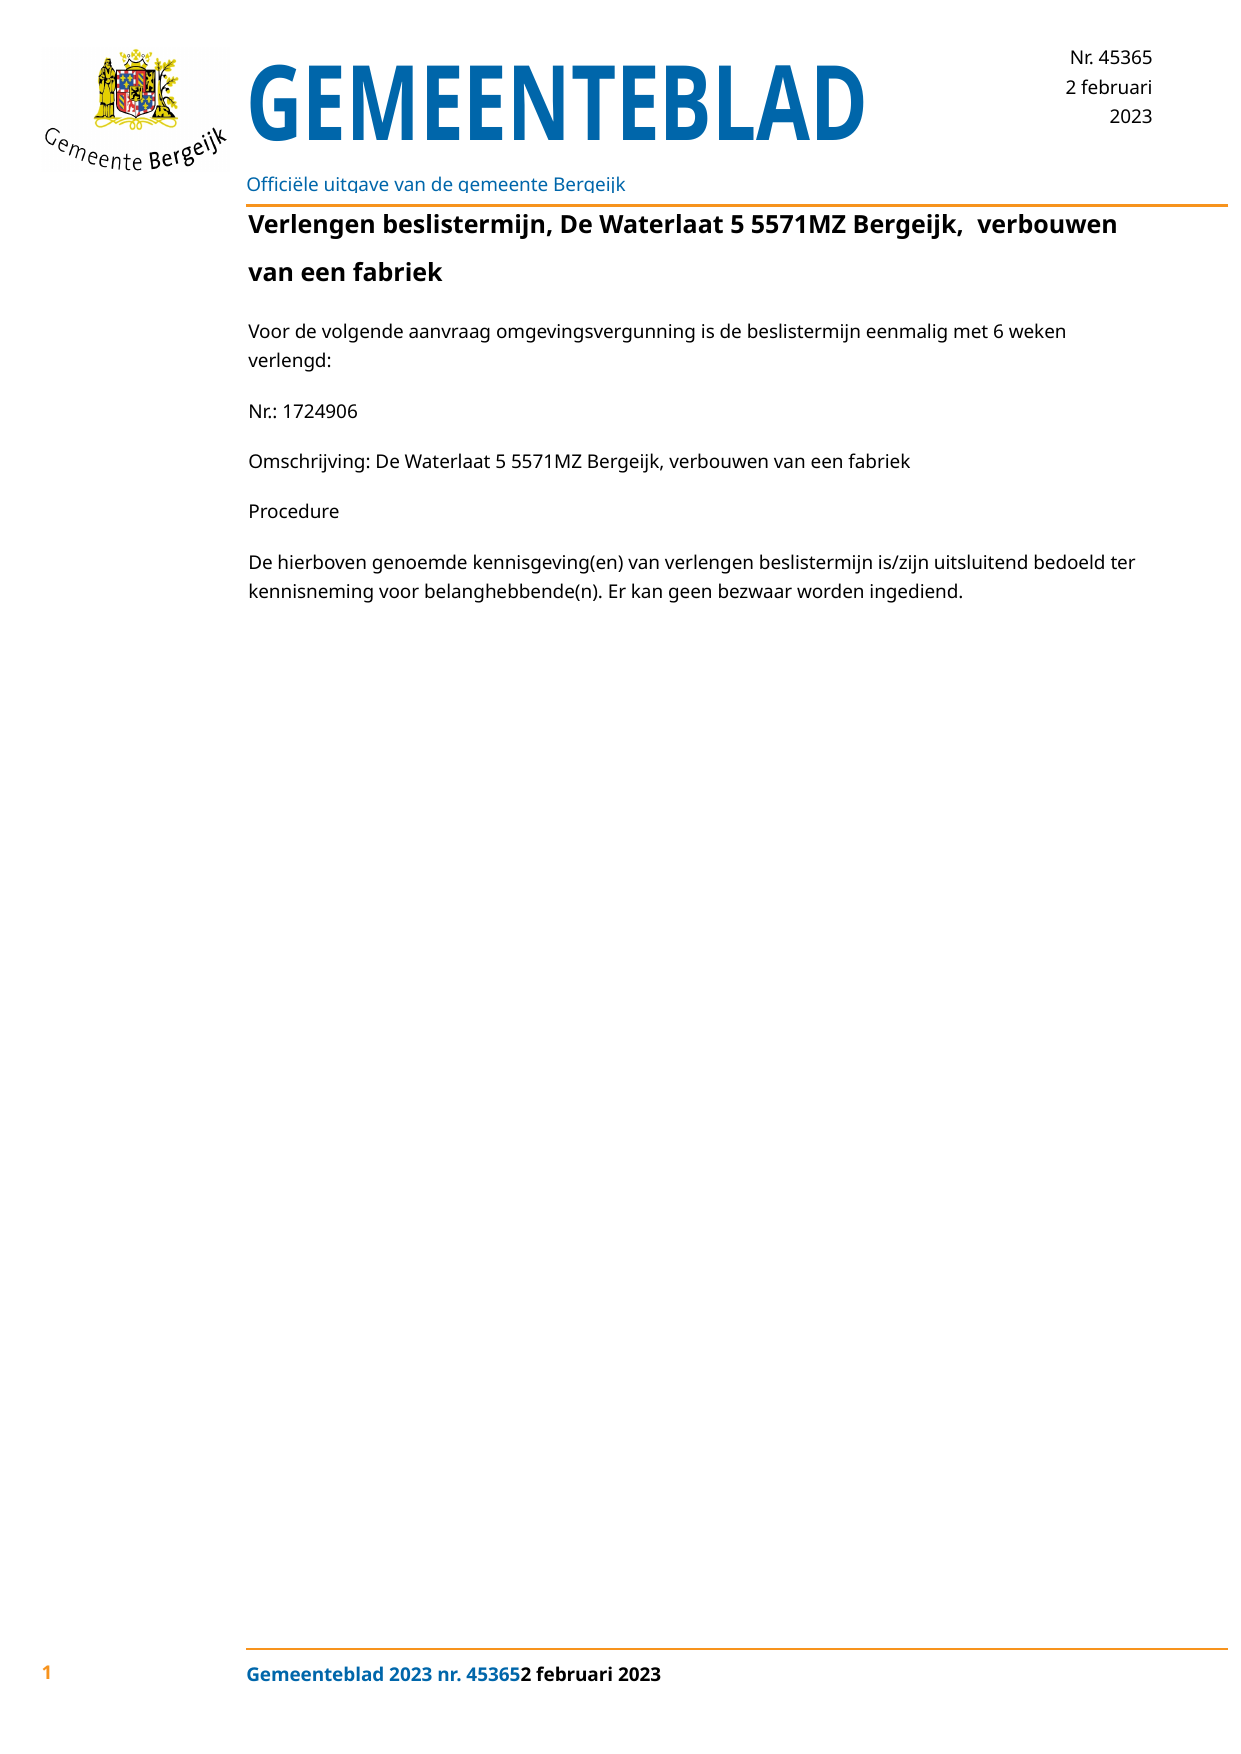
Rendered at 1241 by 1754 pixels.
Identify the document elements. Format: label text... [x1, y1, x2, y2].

text De hierboven genoemde kennisgeving(en) van verlengen beslistermijn is/zijn uitsluitend bedoeld ter kennisneming voor belanghebbende(n). Er kan geen bezwaar worden ingediend. [248, 549, 1152, 604]
text Verlengen beslistermijn, De Waterlaat 5 5571MZ Bergeijk, verbouwen van een fabriek [248, 207, 1152, 288]
text Nr.: 1724906 [248, 398, 1152, 424]
text Voor de volgende aanvraag omgevingsvergunning is de beslistermijn eenmalig met 6 weken verlengd: [248, 318, 1152, 373]
picture [41, 47, 231, 172]
text Procedure [248, 499, 1152, 524]
text Omschrijving: De Waterlaat 5 5571MZ Bergeijk, verbouwen van een fabriek [248, 448, 1152, 474]
